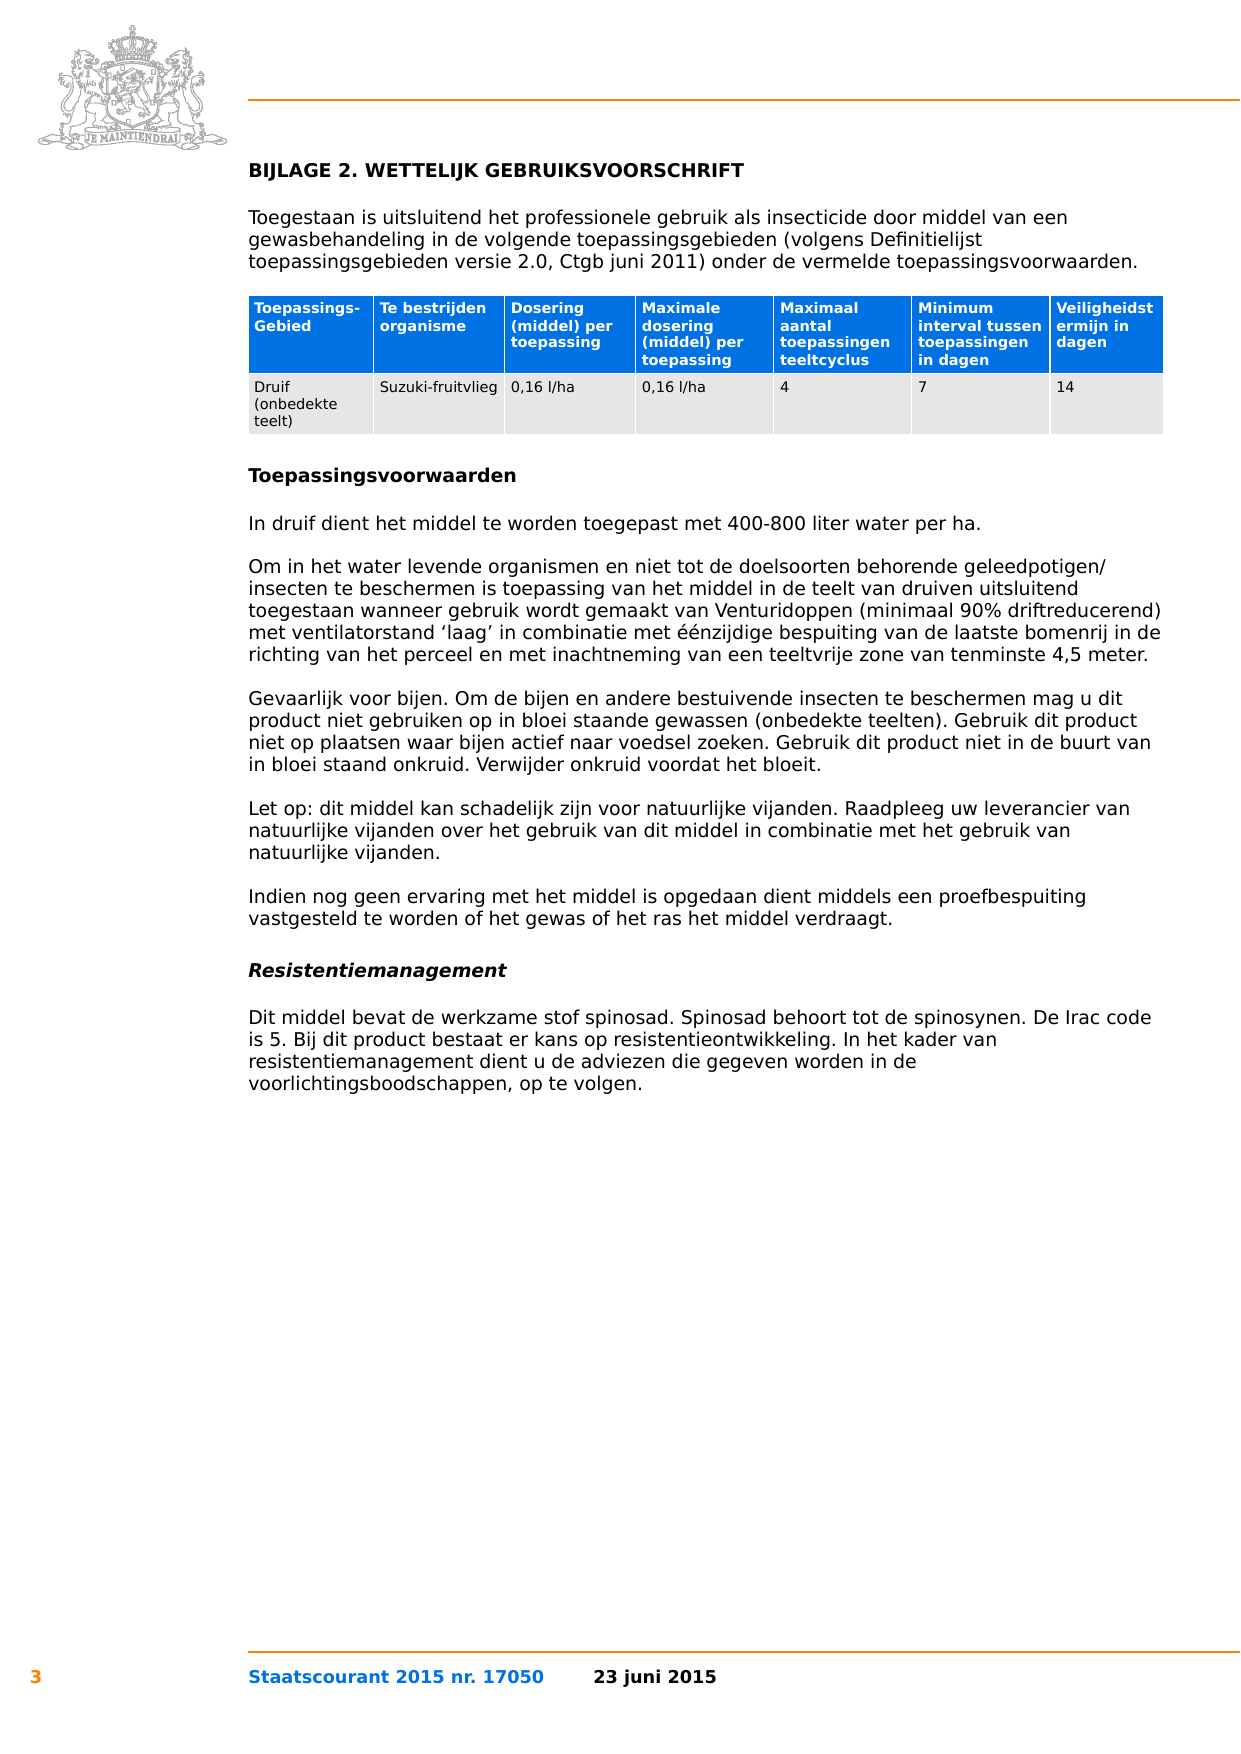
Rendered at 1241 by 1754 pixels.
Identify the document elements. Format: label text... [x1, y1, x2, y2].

table_cell 7 [912, 374, 1049, 434]
table_header Toepassings- Gebied [249, 296, 373, 373]
text Indien nog geen ervaring met het middel is opgedaan dient middels een proefbespuiting vastgesteld te worden of het gewas of het ras het middel verdraagt. [248, 886, 1163, 929]
text Gevaarlijk voor bijen. Om de bijen en andere bestuivende insecten te beschermen mag u dit product niet gebruiken op in bloei staande gewassen (onbedekte teelten). Gebruik dit product niet op plaatsen waar bijen actief naar voedsel zoeken. Gebruik dit product niet in de buurt van in bloei staand onkruid. Verwijder onkruid voordat het bloeit. [248, 688, 1163, 776]
text Om in het water levende organismen en niet tot de doelsoorten behorende geleedpotigen/ insecten te beschermen is toepassing van het middel in de teelt van druiven uitsluitend toegestaan wanneer gebruik wordt gemaakt van Venturidoppen (minimaal 90% driftreducerend) met ventilatorstand ‘laag’ in combinatie met éénzijdige bespuiting van de laatste bomenrij in de richting van het perceel en met inachtneming van een teeltvrije zone van tenminste 4,5 meter. [248, 556, 1163, 666]
table_header Maximale dosering (middel) per toepassing [636, 296, 773, 373]
table_header Te bestrijden organisme [374, 296, 504, 373]
table_header Maximaal aantal toepassingen teeltcyclus [774, 296, 911, 373]
table_header Minimum interval tussen toepassingen in dagen [912, 296, 1049, 373]
table_cell 0,16 l/ha [636, 374, 773, 434]
subtitle Toepassingsvoorwaarden [248, 465, 1163, 487]
table_header Dosering (middel) per toepassing [505, 296, 635, 373]
table_cell 0,16 l/ha [505, 374, 635, 434]
table_header Veiligheidstermijn in dagen [1051, 296, 1163, 373]
text Toegestaan is uitsluitend het professionele gebruik als insecticide door middel van een gewasbehandeling in de volgende toepassingsgebieden (volgens Definitielijst toepassingsgebieden versie 2.0, Ctgb juni 2011) onder de vermelde toepassingsvoorwaarden. [248, 207, 1163, 273]
subtitle BIJLAGE 2. WETTELIJK GEBRUIKSVOORSCHRIFT [248, 160, 1163, 182]
table_cell 14 [1051, 374, 1163, 434]
text In druif dient het middel te worden toegepast met 400-800 liter water per ha. [248, 512, 1163, 534]
table_cell Suzuki-fruitvlieg [374, 374, 504, 434]
table_cell 4 [774, 374, 911, 434]
text Dit middel bevat de werkzame stof spinosad. Spinosad behoort tot de spinosynen. De Irac code is 5. Bij dit product bestaat er kans op resistentieontwikkeling. In het kader van resistentiemanagement dient u de adviezen die gegeven worden in de voorlichtingsboodschappen, op te volgen. [248, 1007, 1163, 1094]
subtitle Resistentiemanagement [248, 959, 1163, 982]
table_cell Druif (onbedekte teelt) [249, 374, 373, 434]
text Let op: dit middel kan schadelijk zijn voor natuurlijke vijanden. Raadpleeg uw leverancier van natuurlijke vijanden over het gebruik van dit middel in combinatie met het gebruik van natuurlijke vijanden. [248, 798, 1163, 864]
picture [38, 25, 227, 150]
